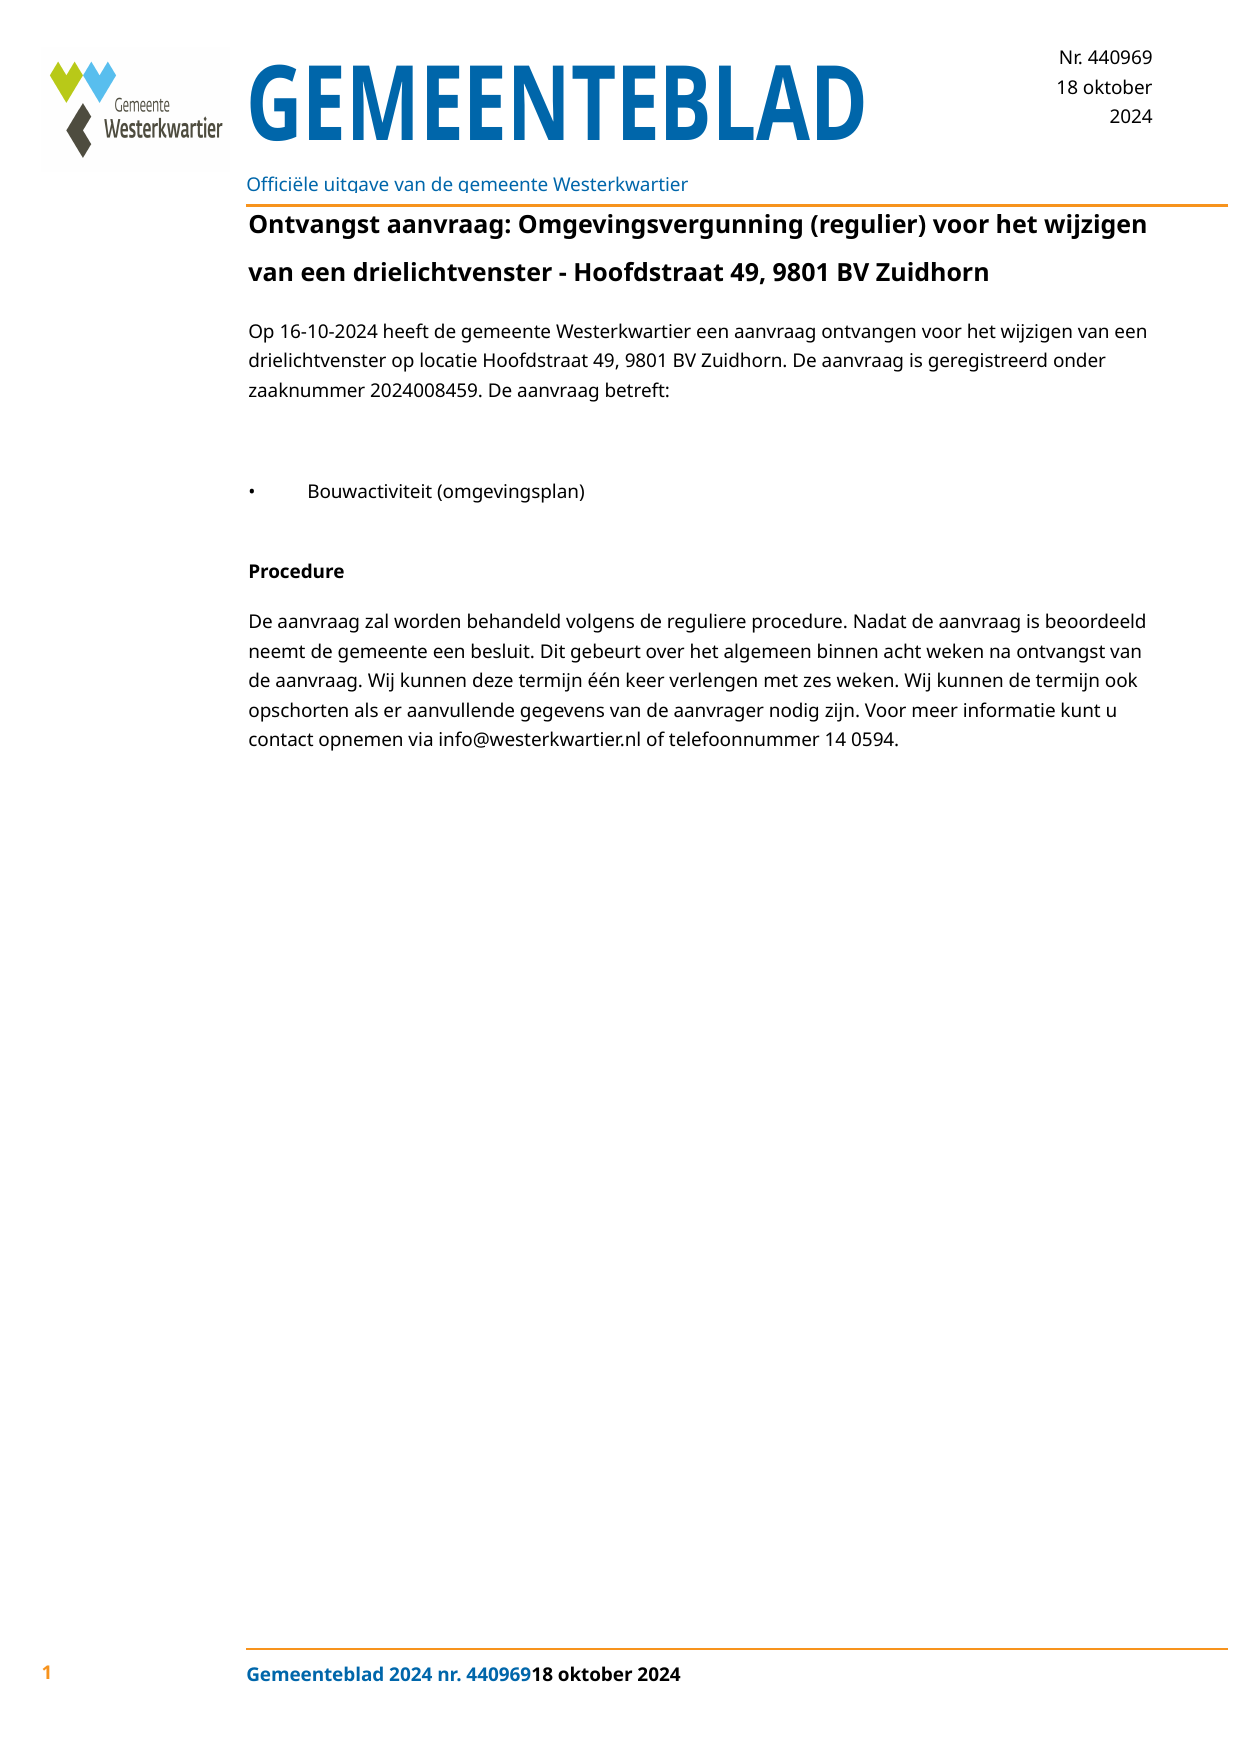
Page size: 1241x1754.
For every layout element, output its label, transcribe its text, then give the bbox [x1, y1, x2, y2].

list Bouwactiviteit (omgevingsplan) [248, 478, 1152, 504]
text Procedure [248, 558, 1152, 584]
text Ontvangst aanvraag: Omgevingsvergunning (regulier) voor het wijzigen van een drielichtvenster - Hoofdstraat 49, 9801 BV Zuidhorn [248, 207, 1152, 288]
text De aanvraag zal worden behandeld volgens de reguliere procedure. Nadat de aanvraag is beoordeeld neemt de gemeente een besluit. Dit gebeurt over het algemeen binnen acht weken na ontvangst van de aanvraag. Wij kunnen deze termijn één keer verlengen met zes weken. Wij kunnen de termijn ook opschorten als er aanvullende gegevens van de aanvrager nodig zijn. Voor meer informatie kunt u contact opnemen via info@westerkwartier.nl of telefoonnummer 14 0594. [248, 608, 1152, 752]
picture [41, 47, 231, 172]
text Op 16-10-2024 heeft de gemeente Westerkwartier een aanvraag ontvangen voor het wijzigen van een drielichtvenster op locatie Hoofdstraat 49, 9801 BV Zuidhorn. De aanvraag is geregistreerd onder zaaknummer 2024008459. De aanvraag betreft: [248, 318, 1152, 403]
